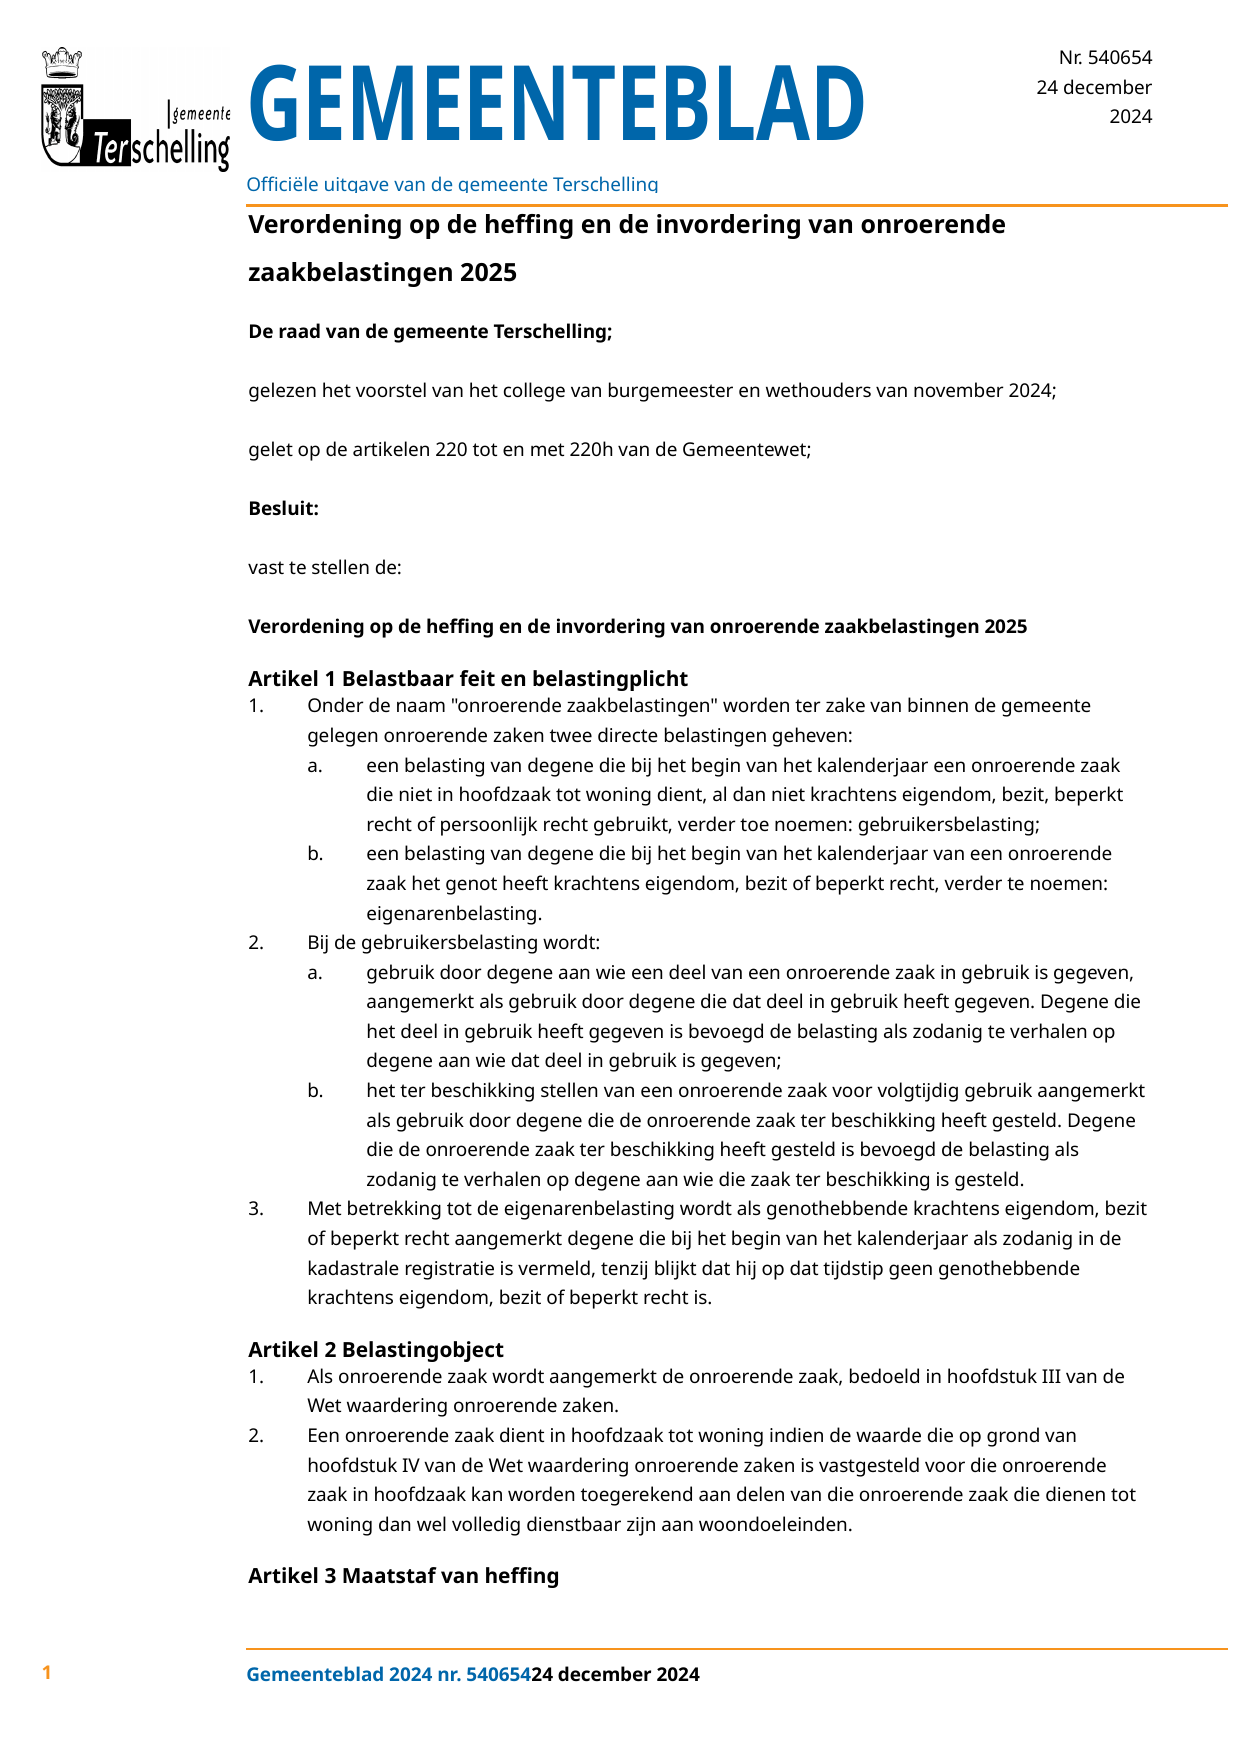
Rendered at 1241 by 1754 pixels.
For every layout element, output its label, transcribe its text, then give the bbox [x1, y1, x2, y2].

list een belasting van degene die bij het begin van het kalenderjaar een onroerende zaak die niet in hoofdzaak tot woning dient, al dan niet krachtens eigendom, bezit, beperkt recht of persoonlijk recht gebruikt, verder toe noemen: gebruikersbelasting; [307, 752, 1152, 837]
text Artikel 3 Maatstaf van heffing [248, 1561, 1152, 1590]
text Artikel 1 Belastbaar feit en belastingplicht [248, 664, 1152, 693]
text gelezen het voorstel van het college van burgemeester en wethouders van november 2024; [248, 377, 1152, 403]
list het ter beschikking stellen van een onroerende zaak voor volgtijdig gebruik aangemerkt als gebruik door degene die de onroerende zaak ter beschikking heeft gesteld. Degene die de onroerende zaak ter beschikking heeft gesteld is bevoegd de belasting als zodanig te verhalen op degene aan wie die zaak ter beschikking is gesteld. [307, 1077, 1152, 1192]
list Als onroerende zaak wordt aangemerkt de onroerende zaak, bedoeld in hoofdstuk III van de Wet waardering onroerende zaken. [248, 1363, 1152, 1418]
text gelet op de artikelen 220 tot en met 220h van de Gemeentewet; [248, 436, 1152, 462]
picture [41, 47, 231, 172]
list een belasting van degene die bij het begin van het kalenderjaar van een onroerende zaak het genot heeft krachtens eigendom, bezit of beperkt recht, verder te noemen: eigenarenbelasting. [307, 841, 1152, 925]
list Een onroerende zaak dient in hoofdzaak tot woning indien de waarde die op grond van hoofdstuk IV van de Wet waardering onroerende zaken is vastgesteld voor die onroerende zaak in hoofdzaak kan worden toegerekend aan delen van die onroerende zaak die dienen tot woning dan wel volledig dienstbaar zijn aan woondoeleinden. [248, 1422, 1152, 1537]
text vast te stellen de: [248, 554, 1152, 580]
list gebruik door degene aan wie een deel van een onroerende zaak in gebruik is gegeven, aangemerkt als gebruik door degene die dat deel in gebruik heeft gegeven. Degene die het deel in gebruik heeft gegeven is bevoegd de belasting als zodanig te verhalen op degene aan wie dat deel in gebruik is gegeven; [307, 959, 1152, 1073]
text De raad van de gemeente Terschelling; [248, 318, 1152, 344]
list Met betrekking tot de eigenarenbelasting wordt als genothebbende krachtens eigendom, bezit of beperkt recht aangemerkt degene die bij het begin van het kalenderjaar als zodanig in de kadastrale registratie is vermeld, tenzij blijkt dat hij op dat tijdstip geen genothebbende krachtens eigendom, bezit of beperkt recht is. [248, 1196, 1152, 1310]
list Bij de gebruikersbelasting wordt: [248, 929, 1152, 955]
list Onder de naam "onroerende zaakbelastingen" worden ter zake van binnen de gemeente gelegen onroerende zaken twee directe belastingen geheven: [248, 693, 1152, 748]
text Artikel 2 Belastingobject [248, 1335, 1152, 1363]
text Besluit: [248, 495, 1152, 521]
text Verordening op de heffing en de invordering van onroerende zaakbelastingen 2025 [248, 614, 1152, 639]
text Verordening op de heffing en de invordering van onroerende zaakbelastingen 2025 [248, 207, 1152, 288]
